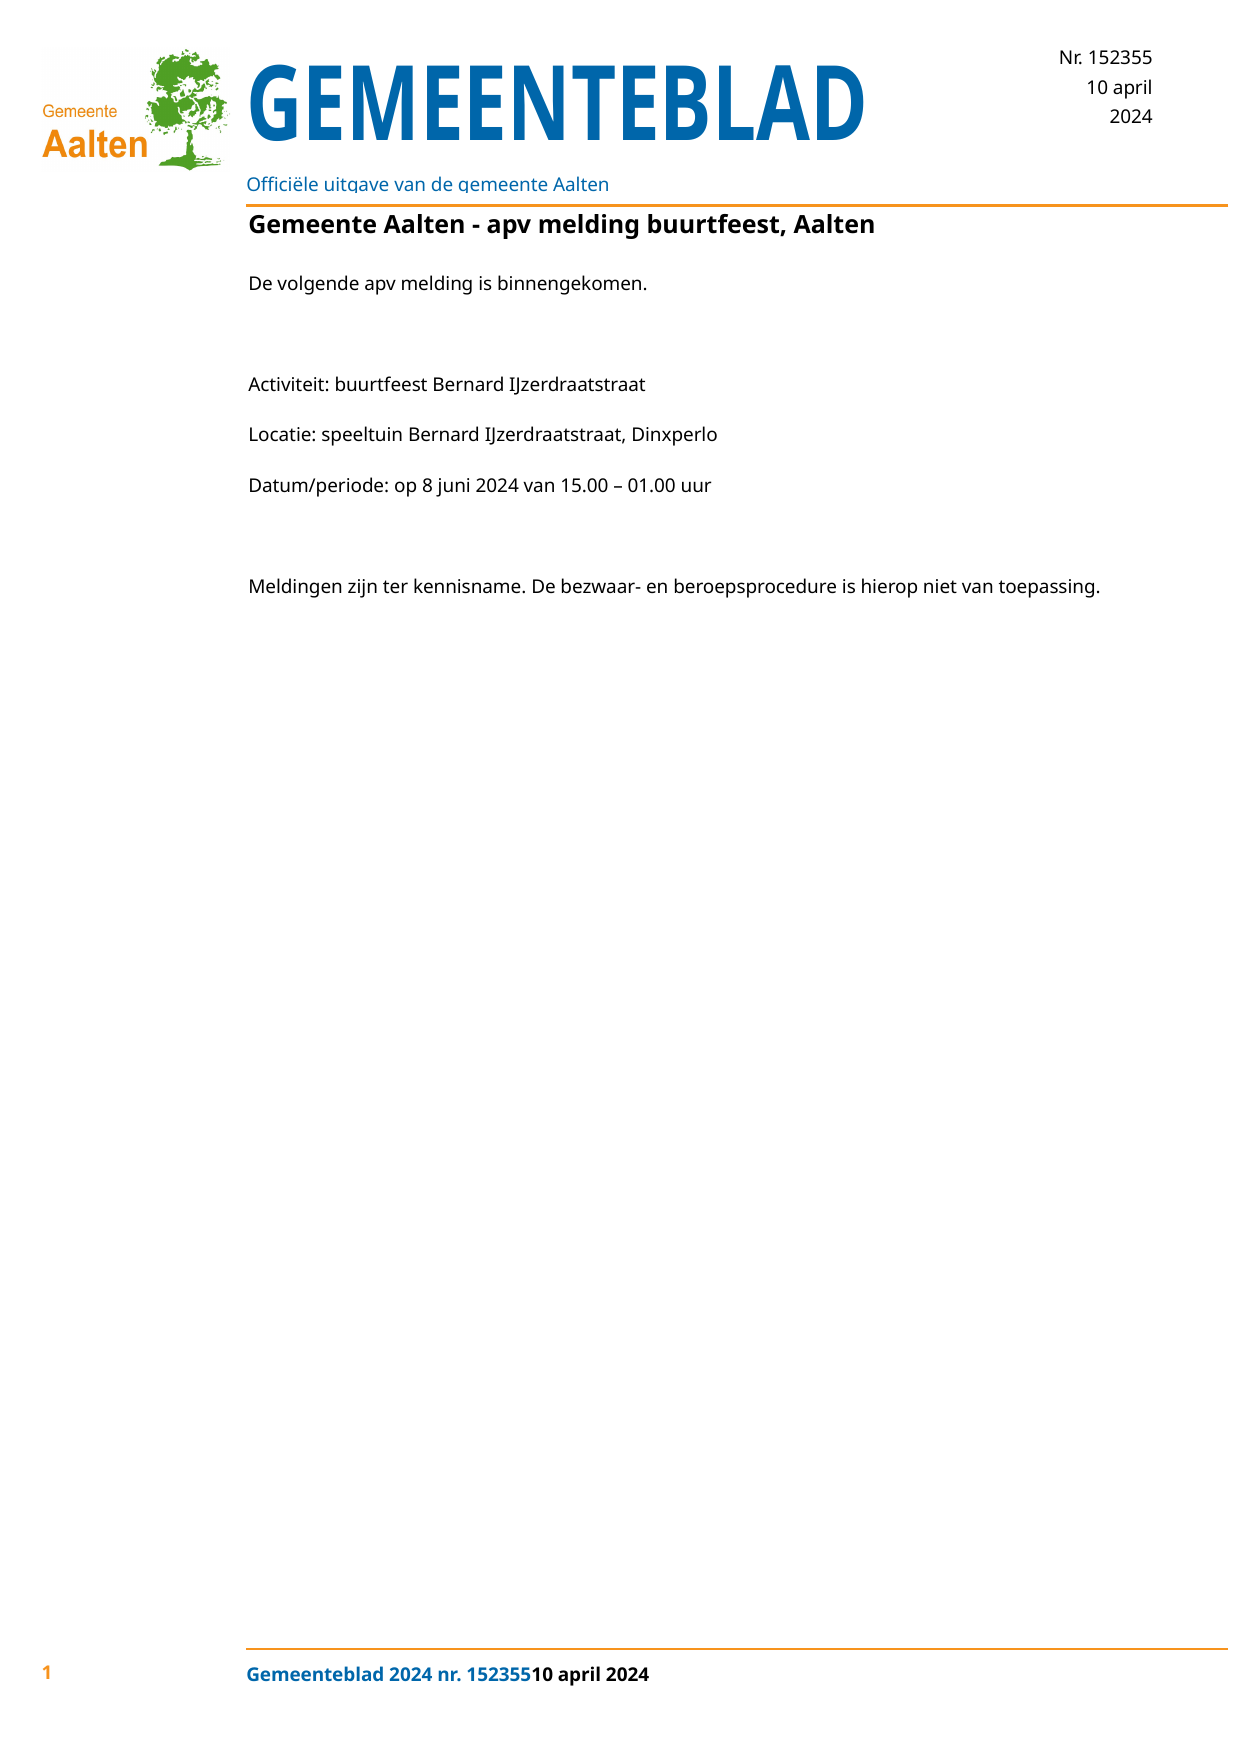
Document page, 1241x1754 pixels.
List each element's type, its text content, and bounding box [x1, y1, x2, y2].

text Locatie: speeltuin Bernard IJzerdraatstraat, Dinxperlo [248, 422, 1152, 447]
text Meldingen zijn ter kennisname. De bezwaar- en beroepsprocedure is hierop niet van toepassing. [248, 573, 1152, 598]
text Gemeente Aalten - apv melding buurtfeest, Aalten [248, 207, 1152, 241]
text Activiteit: buurtfeest Bernard IJzerdraatstraat [248, 371, 1152, 397]
picture [41, 47, 231, 172]
text De volgende apv melding is binnengekomen. [248, 270, 1152, 296]
text Datum/periode: op 8 juni 2024 van 15.00 – 01.00 uur [248, 472, 1152, 498]
